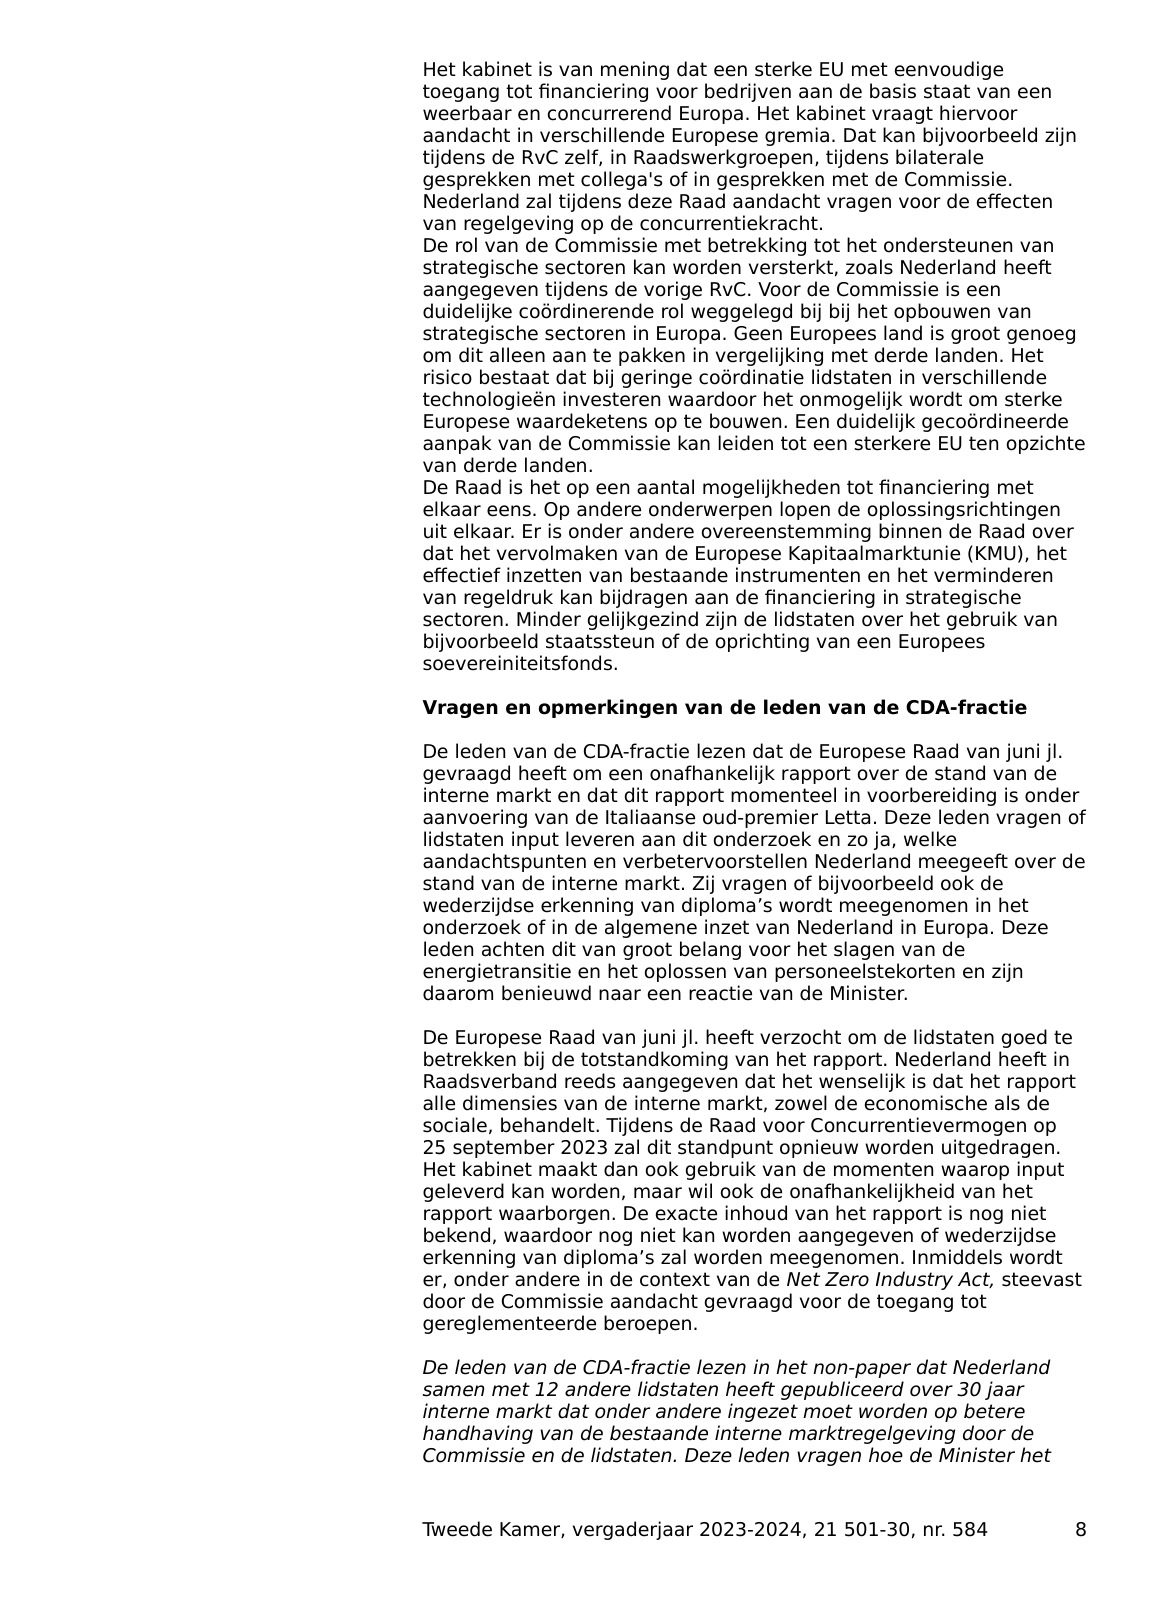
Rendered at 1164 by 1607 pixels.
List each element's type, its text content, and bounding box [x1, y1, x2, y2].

text De leden van de CDA-fractie lezen dat de Europese Raad van juni jl. gevraagd heeft om een onafhankelijk rapport over de stand van de interne markt en dat dit rapport momenteel in voorbereiding is onder aanvoering van de Italiaanse oud-premier Letta. Deze leden vragen of lidstaten input leveren aan dit onderzoek en zo ja, welke aandachtspunten en verbetervoorstellen Nederland meegeeft over de stand van de interne markt. Zij vragen of bijvoorbeeld ook de wederzijdse erkenning van diploma’s wordt meegenomen in het onderzoek of in de algemene inzet van Nederland in Europa. Deze leden achten dit van groot belang voor het slagen van de energietransitie en het oplossen van personeelstekorten en zijn daarom benieuwd naar een reactie van de Minister. [422, 741, 1087, 1004]
subtitle Vragen en opmerkingen van de leden van de CDA-fractie [422, 697, 1087, 719]
text De Europese Raad van juni jl. heeft verzocht om de lidstaten goed te betrekken bij de totstandkoming van het rapport. Nederland heeft in Raadsverband reeds aangegeven dat het wenselijk is dat het rapport alle dimensies van de interne markt, zowel de economische als de sociale, behandelt. Tijdens de Raad voor Concurrentievermogen op 25 september 2023 zal dit standpunt opnieuw worden uitgedragen. Het kabinet maakt dan ook gebruik van de momenten waarop input geleverd kan worden, maar wil ook de onafhankelijkheid van het rapport waarborgen. De exacte inhoud van het rapport is nog niet bekend, waardoor nog niet kan worden aangegeven of wederzijdse erkenning van diploma’s zal worden meegenomen. Inmiddels wordt er, onder andere in de context van de Net Zero Industry Act, steevast door de Commissie aandacht gevraagd voor de toegang tot gereglementeerde beroepen. [422, 1027, 1087, 1334]
text De leden van de CDA-fractie lezen in het non-paper dat Nederland samen met 12 andere lidstaten heeft gepubliceerd over 30 jaar interne markt dat onder andere ingezet moet worden op betere handhaving van de bestaande interne marktregelgeving door de Commissie en de lidstaten. Deze leden vragen hoe de Minister het [422, 1357, 1087, 1467]
text De rol van de Commissie met betrekking tot het ondersteunen van strategische sectoren kan worden versterkt, zoals Nederland heeft aangegeven tijdens de vorige RvC. Voor de Commissie is een duidelijke coördinerende rol weggelegd bij bij het opbouwen van strategische sectoren in Europa. Geen Europees land is groot genoeg om dit alleen aan te pakken in vergelijking met derde landen. Het risico bestaat dat bij geringe coördinatie lidstaten in verschillende technologieën investeren waardoor het onmogelijk wordt om sterke Europese waardeketens op te bouwen. Een duidelijk gecoördineerde aanpak van de Commissie kan leiden tot een sterkere EU ten opzichte van derde landen. [422, 235, 1087, 477]
text De Raad is het op een aantal mogelijkheden tot financiering met elkaar eens. Op andere onderwerpen lopen de oplossingsrichtingen uit elkaar. Er is onder andere overeenstemming binnen de Raad over dat het vervolmaken van de Europese Kapitaalmarktunie (KMU), het effectief inzetten van bestaande instrumenten en het verminderen van regeldruk kan bijdragen aan de financiering in strategische sectoren. Minder gelijkgezind zijn de lidstaten over het gebruik van bijvoorbeeld staatssteun of de oprichting van een Europees soevereiniteitsfonds. [422, 477, 1087, 674]
text Het kabinet is van mening dat een sterke EU met eenvoudige toegang tot financiering voor bedrijven aan de basis staat van een weerbaar en concurrerend Europa. Het kabinet vraagt hiervoor aandacht in verschillende Europese gremia. Dat kan bijvoorbeeld zijn tijdens de RvC zelf, in Raadswerkgroepen, tijdens bilaterale gesprekken met collega's of in gesprekken met de Commissie. Nederland zal tijdens deze Raad aandacht vragen voor de effecten van regelgeving op de concurrentiekracht. [422, 59, 1087, 235]
